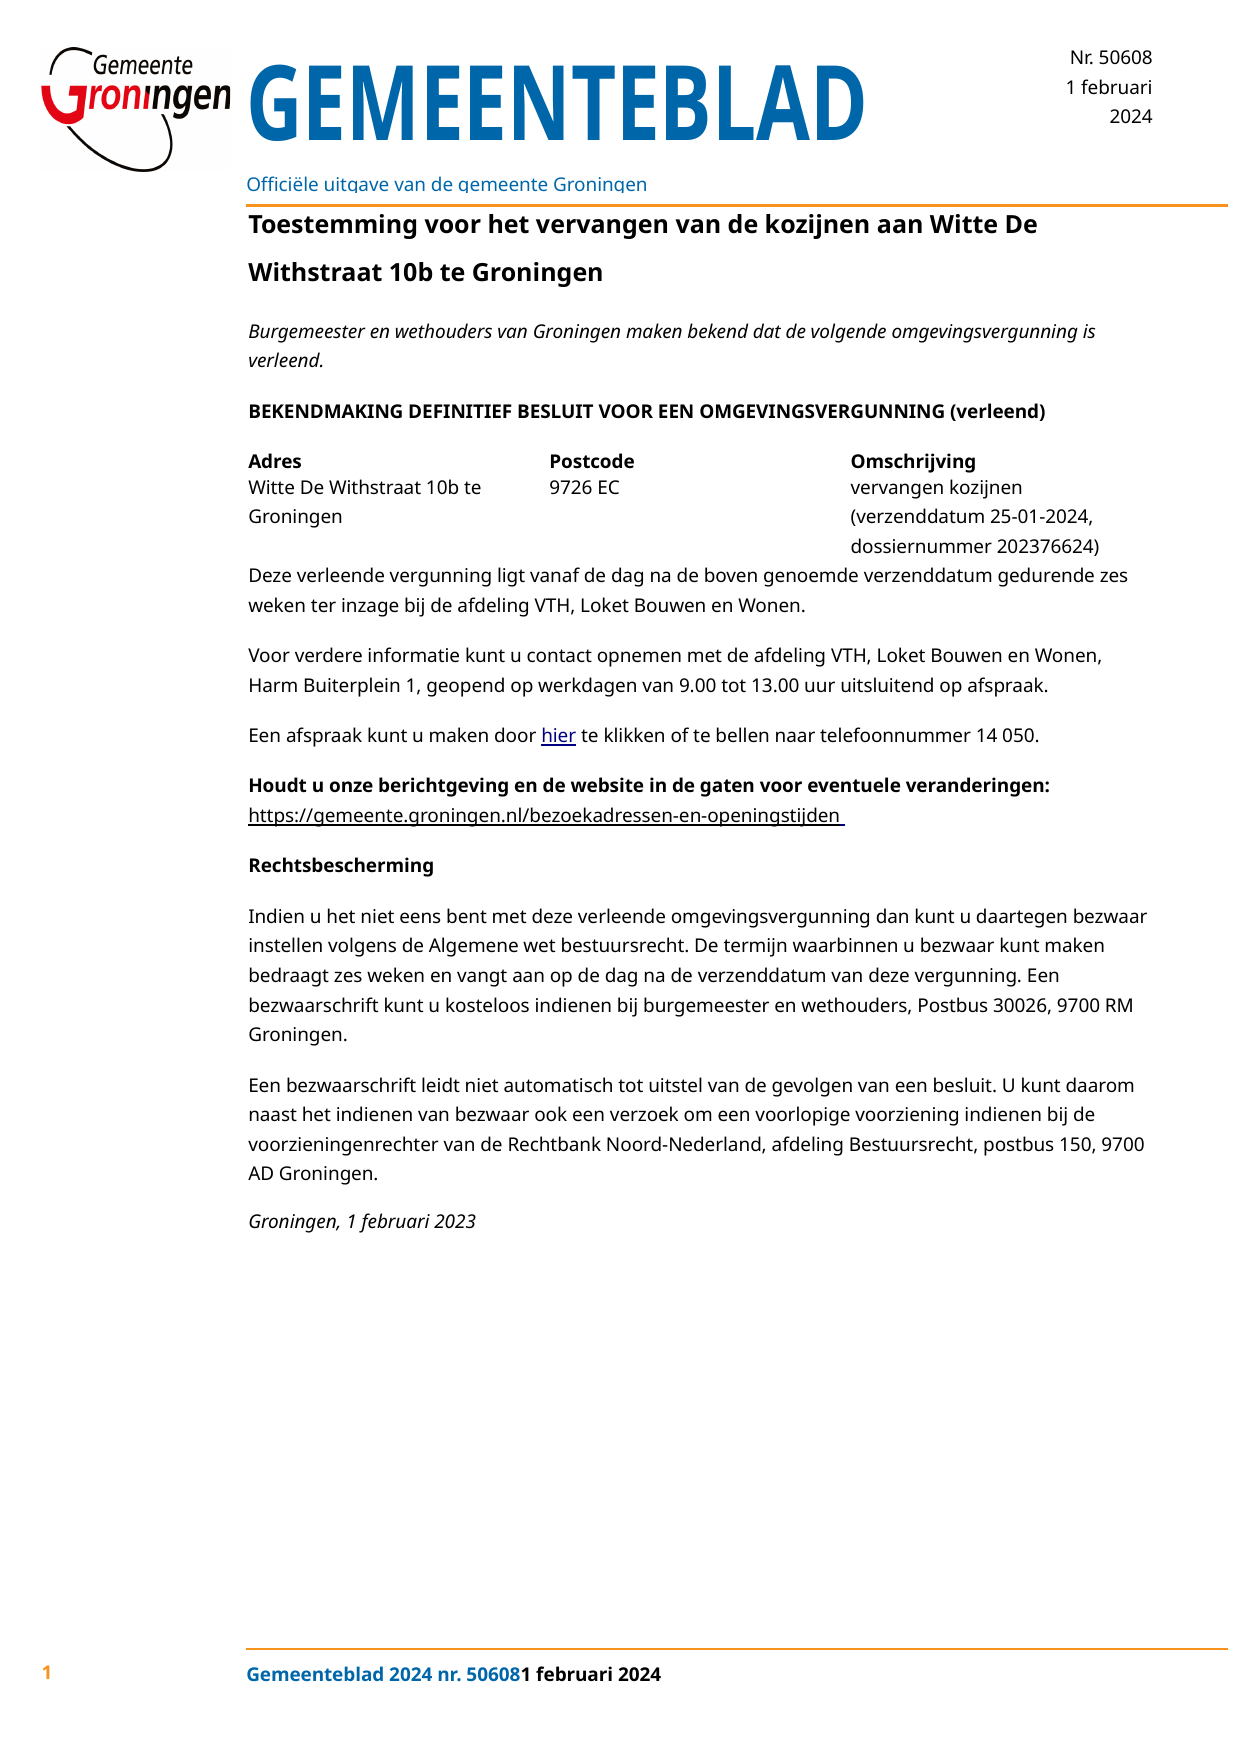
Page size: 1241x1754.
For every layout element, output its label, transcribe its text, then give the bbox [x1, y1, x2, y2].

text Houdt u onze berichtgeving en de website in de gaten voor eventuele veranderingen: https://gemeente.groningen.nl/bezoekadressen-en-openingstijden [248, 773, 1152, 828]
table_cell Witte De Withstraat 10b te Groningen [248, 474, 549, 559]
text Voor verdere informatie kunt u contact opnemen met de afdeling VTH, Loket Bouwen en Wonen, Harm Buiterplein 1, geopend op werkdagen van 9.00 tot 13.00 uur uitsluitend op afspraak. [248, 642, 1152, 698]
table_header Omschrijving [850, 449, 1152, 474]
text Deze verleende vergunning ligt vanaf de dag na de boven genoemde verzenddatum gedurende zes weken ter inzage bij de afdeling VTH, Loket Bouwen en Wonen. [248, 562, 1152, 618]
text Toestemming voor het vervangen van de kozijnen aan Witte De Withstraat 10b te Groningen [248, 207, 1152, 288]
text Groningen, 1 februari 2023 [248, 1208, 1152, 1234]
text Een bezwaarschrift leidt niet automatisch tot uitstel van de gevolgen van een besluit. U kunt daarom naast het indienen van bezwaar ook een verzoek om een voorlopige voorziening indienen bij de voorzieningenrechter van de Rechtbank Noord-Nederland, afdeling Bestuursrecht, postbus 150, 9700 AD Groningen. [248, 1072, 1152, 1186]
table_header Adres [248, 449, 549, 474]
table_cell 9726 EC [549, 474, 850, 559]
text Rechtsbescherming [248, 853, 1152, 878]
text BEKENDMAKING DEFINITIEF BESLUIT VOOR EEN OMGEVINGSVERGUNNING (verleend) [248, 398, 1152, 424]
table_header Postcode [549, 449, 850, 474]
text Een afspraak kunt u maken door hier te klikken of te bellen naar telefoonnummer 14 050. [248, 722, 1152, 748]
picture [41, 47, 231, 172]
table_cell vervangen kozijnen (verzenddatum 25-01-2024, dossiernummer 202376624) [850, 474, 1152, 559]
text Burgemeester en wethouders van Groningen maken bekend dat de volgende omgevingsvergunning is verleend. [248, 318, 1152, 373]
text Indien u het niet eens bent met deze verleende omgevingsvergunning dan kunt u daartegen bezwaar instellen volgens de Algemene wet bestuursrecht. De termijn waarbinnen u bezwaar kunt maken bedraagt zes weken en vangt aan op de dag na de verzenddatum van deze vergunning. Een bezwaarschrift kunt u kosteloos indienen bij burgemeester en wethouders, Postbus 30026, 9700 RM Groningen. [248, 903, 1152, 1047]
